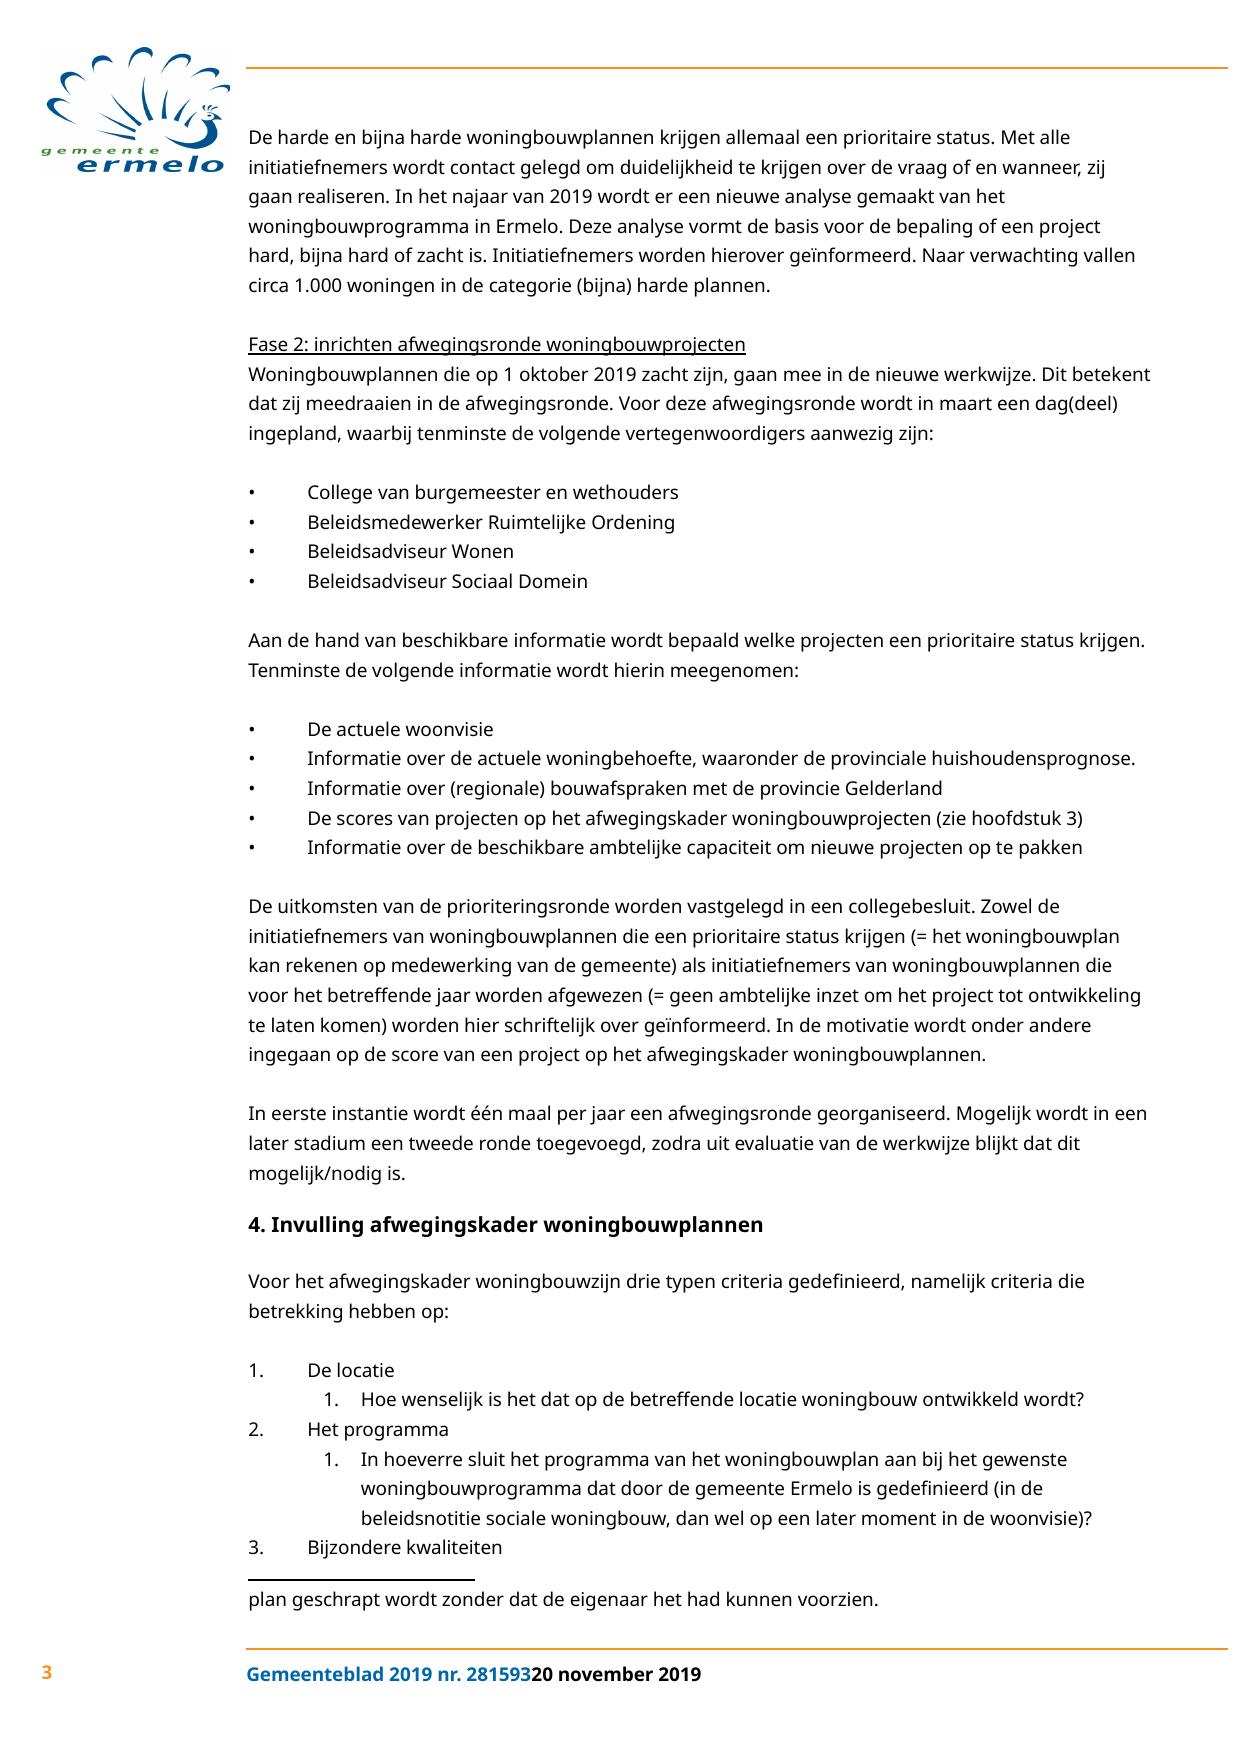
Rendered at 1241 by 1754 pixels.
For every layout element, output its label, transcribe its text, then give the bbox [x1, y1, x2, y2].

list Informatie over de beschikbare ambtelijke capaciteit om nieuwe projecten op te pakken [248, 834, 1152, 860]
text Woningbouwplannen die op 1 oktober 2019 zacht zijn, gaan mee in de nieuwe werkwijze. Dit betekent dat zij meedraaien in de afwegingsronde. Voor deze afwegingsronde wordt in maart een dag(deel) ingepland, waarbij tenminste de volgende vertegenwoordigers aanwezig zijn: [248, 361, 1152, 446]
text 4. Invulling afwegingskader woningbouwplannen [248, 1210, 1152, 1239]
list Informatie over de actuele woningbehoefte, waaronder de provinciale huishoudensprognose. [248, 746, 1152, 771]
list College van burgemeester en wethouders [248, 479, 1152, 505]
list Het programma [248, 1416, 1152, 1442]
list Beleidsmedewerker Ruimtelijke Ordening [248, 509, 1152, 535]
text Voor het afwegingskader woningbouwzijn drie typen criteria gedefinieerd, namelijk criteria die betrekking hebben op: [248, 1268, 1152, 1323]
text De uitkomsten van de prioriteringsronde worden vastgelegd in een collegebesluit. Zowel de initiatiefnemers van woningbouwplannen die een prioritaire status krijgen (= het woningbouwplan kan rekenen op medewerking van de gemeente) als initiatiefnemers van woningbouwplannen die voor het betreffende jaar worden afgewezen (= geen ambtelijke inzet om het project tot ontwikkeling te laten komen) worden hier schriftelijk over geïnformeerd. In de motivatie wordt onder andere ingegaan op de score van een project op het afwegingskader woningbouwplannen. [248, 893, 1152, 1067]
list De scores van projecten op het afwegingskader woningbouwprojecten (zie hoofdstuk 3) [248, 805, 1152, 831]
list Beleidsadviseur Sociaal Domein [248, 568, 1152, 594]
text In eerste instantie wordt één maal per jaar een afwegingsronde georganiseerd. Mogelijk wordt in een later stadium een tweede ronde toegevoegd, zodra uit evaluatie van de werkwijze blijkt dat dit mogelijk/nodig is. [248, 1101, 1152, 1186]
list De locatie [248, 1357, 1152, 1383]
text plan geschrapt wordt zonder dat de eigenaar het had kunnen voorzien. [248, 1586, 1152, 1612]
list Informatie over (regionale) bouwafspraken met de provincie Gelderland [248, 775, 1152, 801]
list Beleidsadviseur Wonen [248, 538, 1152, 564]
list Bijzondere kwaliteiten [248, 1534, 1152, 1560]
list In hoeverre sluit het programma van het woningbouwplan aan bij het gewenste woningbouwprogramma dat door de gemeente Ermelo is gedefinieerd (in de beleidsnotitie sociale woningbouw, dan wel op een later moment in de woonvisie)? [323, 1446, 1152, 1531]
text Aan de hand van beschikbare informatie wordt bepaald welke projecten een prioritaire status krijgen. Tenminste de volgende informatie wordt hierin meegenomen: [248, 627, 1152, 683]
picture [41, 47, 231, 172]
list De actuele woonvisie [248, 716, 1152, 742]
list Hoe wenselijk is het dat op de betreffende locatie woningbouw ontwikkeld wordt? [323, 1387, 1152, 1412]
text Fase 2: inrichten afwegingsronde woningbouwprojecten [248, 331, 1152, 357]
text De harde en bijna harde woningbouwplannen krijgen allemaal een prioritaire status. Met alle initiatiefnemers wordt contact gelegd om duidelijkheid te krijgen over de vraag of en wanneer, zij gaan realiseren. In het najaar van 2019 wordt er een nieuwe analyse gemaakt van het woningbouwprogramma in Ermelo. Deze analyse vormt de basis voor de bepaling of een project hard, bijna hard of zacht is. Initiatiefnemers worden hierover geïnformeerd. Naar verwachting vallen circa 1.000 woningen in de categorie (bijna) harde plannen. [248, 124, 1152, 298]
